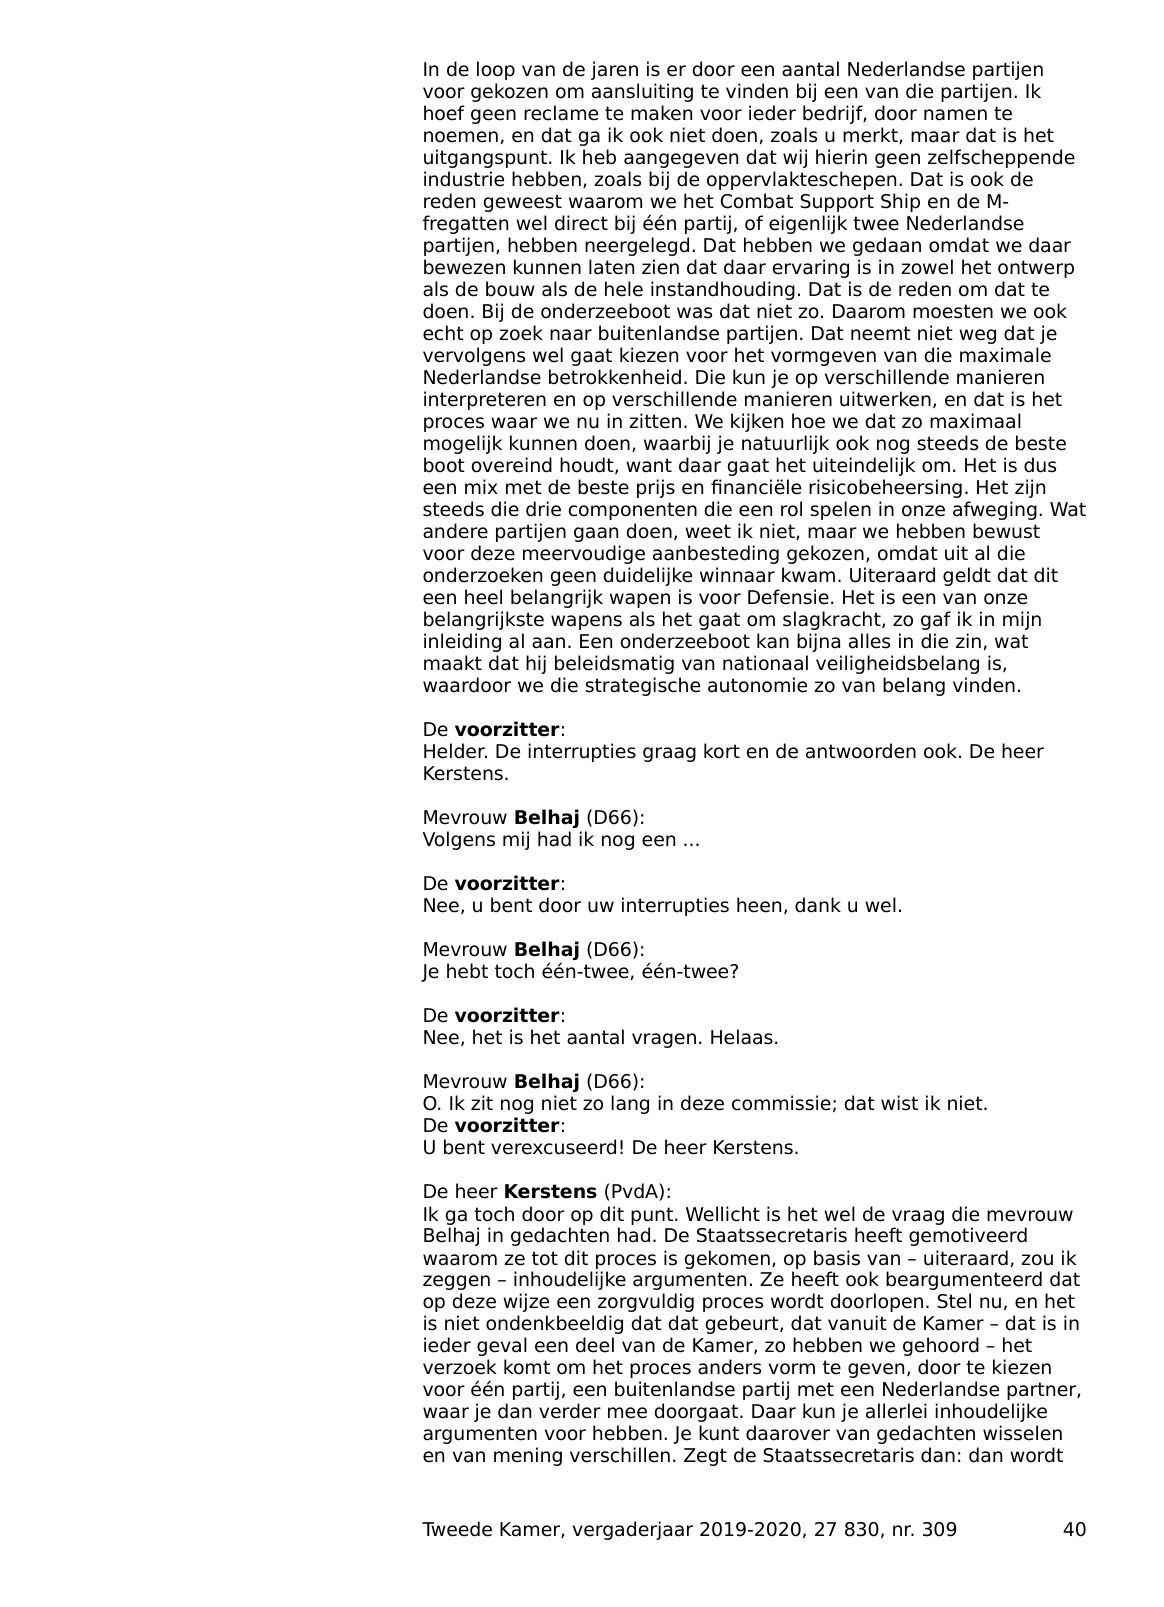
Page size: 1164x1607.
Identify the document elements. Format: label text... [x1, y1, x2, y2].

text De voorzitter: [422, 1115, 1087, 1137]
text U bent verexcuseerd! De heer Kerstens. [422, 1137, 1087, 1159]
text De heer Kerstens (PvdA): [422, 1181, 1087, 1203]
text Mevrouw Belhaj (D66): [422, 1071, 1087, 1093]
text Volgens mij had ik nog een ... [422, 829, 1087, 851]
text Nee, u bent door uw interrupties heen, dank u wel. [422, 895, 1087, 917]
text Ik ga toch door op dit punt. Wellicht is het wel de vraag die mevrouw Belhaj in gedachten had. De Staatssecretaris heeft gemotiveerd waarom ze tot dit proces is gekomen, op basis van – uiteraard, zou ik zeggen – inhoudelijke argumenten. Ze heeft ook beargumenteerd dat op deze wijze een zorgvuldig proces wordt doorlopen. Stel nu, en het is niet ondenkbeeldig dat dat gebeurt, dat vanuit de Kamer – dat is in ieder geval een deel van de Kamer, zo hebben we gehoord – het verzoek komt om het proces anders vorm te geven, door te kiezen voor één partij, een buitenlandse partij met een Nederlandse partner, waar je dan verder mee doorgaat. Daar kun je allerlei inhoudelijke argumenten voor hebben. Je kunt daarover van gedachten wisselen en van mening verschillen. Zegt de Staatssecretaris dan: dan wordt [422, 1203, 1087, 1467]
text In de loop van de jaren is er door een aantal Nederlandse partijen voor gekozen om aansluiting te vinden bij een van die partijen. Ik hoef geen reclame te maken voor ieder bedrijf, door namen te noemen, en dat ga ik ook niet doen, zoals u merkt, maar dat is het uitgangspunt. Ik heb aangegeven dat wij hierin geen zelfscheppende industrie hebben, zoals bij de oppervlakteschepen. Dat is ook de reden geweest waarom we het Combat Support Ship en de M-fregatten wel direct bij één partij, of eigenlijk twee Nederlandse partijen, hebben neergelegd. Dat hebben we gedaan omdat we daar bewezen kunnen laten zien dat daar ervaring is in zowel het ontwerp als de bouw als de hele instandhouding. Dat is de reden om dat te doen. Bij de onderzeeboot was dat niet zo. Daarom moesten we ook echt op zoek naar buitenlandse partijen. Dat neemt niet weg dat je vervolgens wel gaat kiezen voor het vormgeven van die maximale Nederlandse betrokkenheid. Die kun je op verschillende manieren interpreteren en op verschillende manieren uitwerken, en dat is het proces waar we nu in zitten. We kijken hoe we dat zo maximaal mogelijk kunnen doen, waarbij je natuurlijk ook nog steeds de beste boot overeind houdt, want daar gaat het uiteindelijk om. Het is dus een mix met de beste prijs en financiële risicobeheersing. Het zijn steeds die drie componenten die een rol spelen in onze afweging. Wat andere partijen gaan doen, weet ik niet, maar we hebben bewust voor deze meervoudige aanbesteding gekozen, omdat uit al die onderzoeken geen duidelijke winnaar kwam. Uiteraard geldt dat dit een heel belangrijk wapen is voor Defensie. Het is een van onze belangrijkste wapens als het gaat om slagkracht, zo gaf ik in mijn inleiding al aan. Een onderzeeboot kan bijna alles in die zin, wat maakt dat hij beleidsmatig van nationaal veiligheidsbelang is, waardoor we die strategische autonomie zo van belang vinden. [422, 59, 1087, 696]
text De voorzitter: [422, 719, 1087, 741]
text Mevrouw Belhaj (D66): [422, 807, 1087, 829]
text O. Ik zit nog niet zo lang in deze commissie; dat wist ik niet. [422, 1093, 1087, 1115]
text Helder. De interrupties graag kort en de antwoorden ook. De heer Kerstens. [422, 741, 1087, 784]
text Nee, het is het aantal vragen. Helaas. [422, 1027, 1087, 1049]
text De voorzitter: [422, 873, 1087, 895]
text Je hebt toch één-twee, één-twee? [422, 961, 1087, 983]
text De voorzitter: [422, 1005, 1087, 1027]
text Mevrouw Belhaj (D66): [422, 939, 1087, 961]
